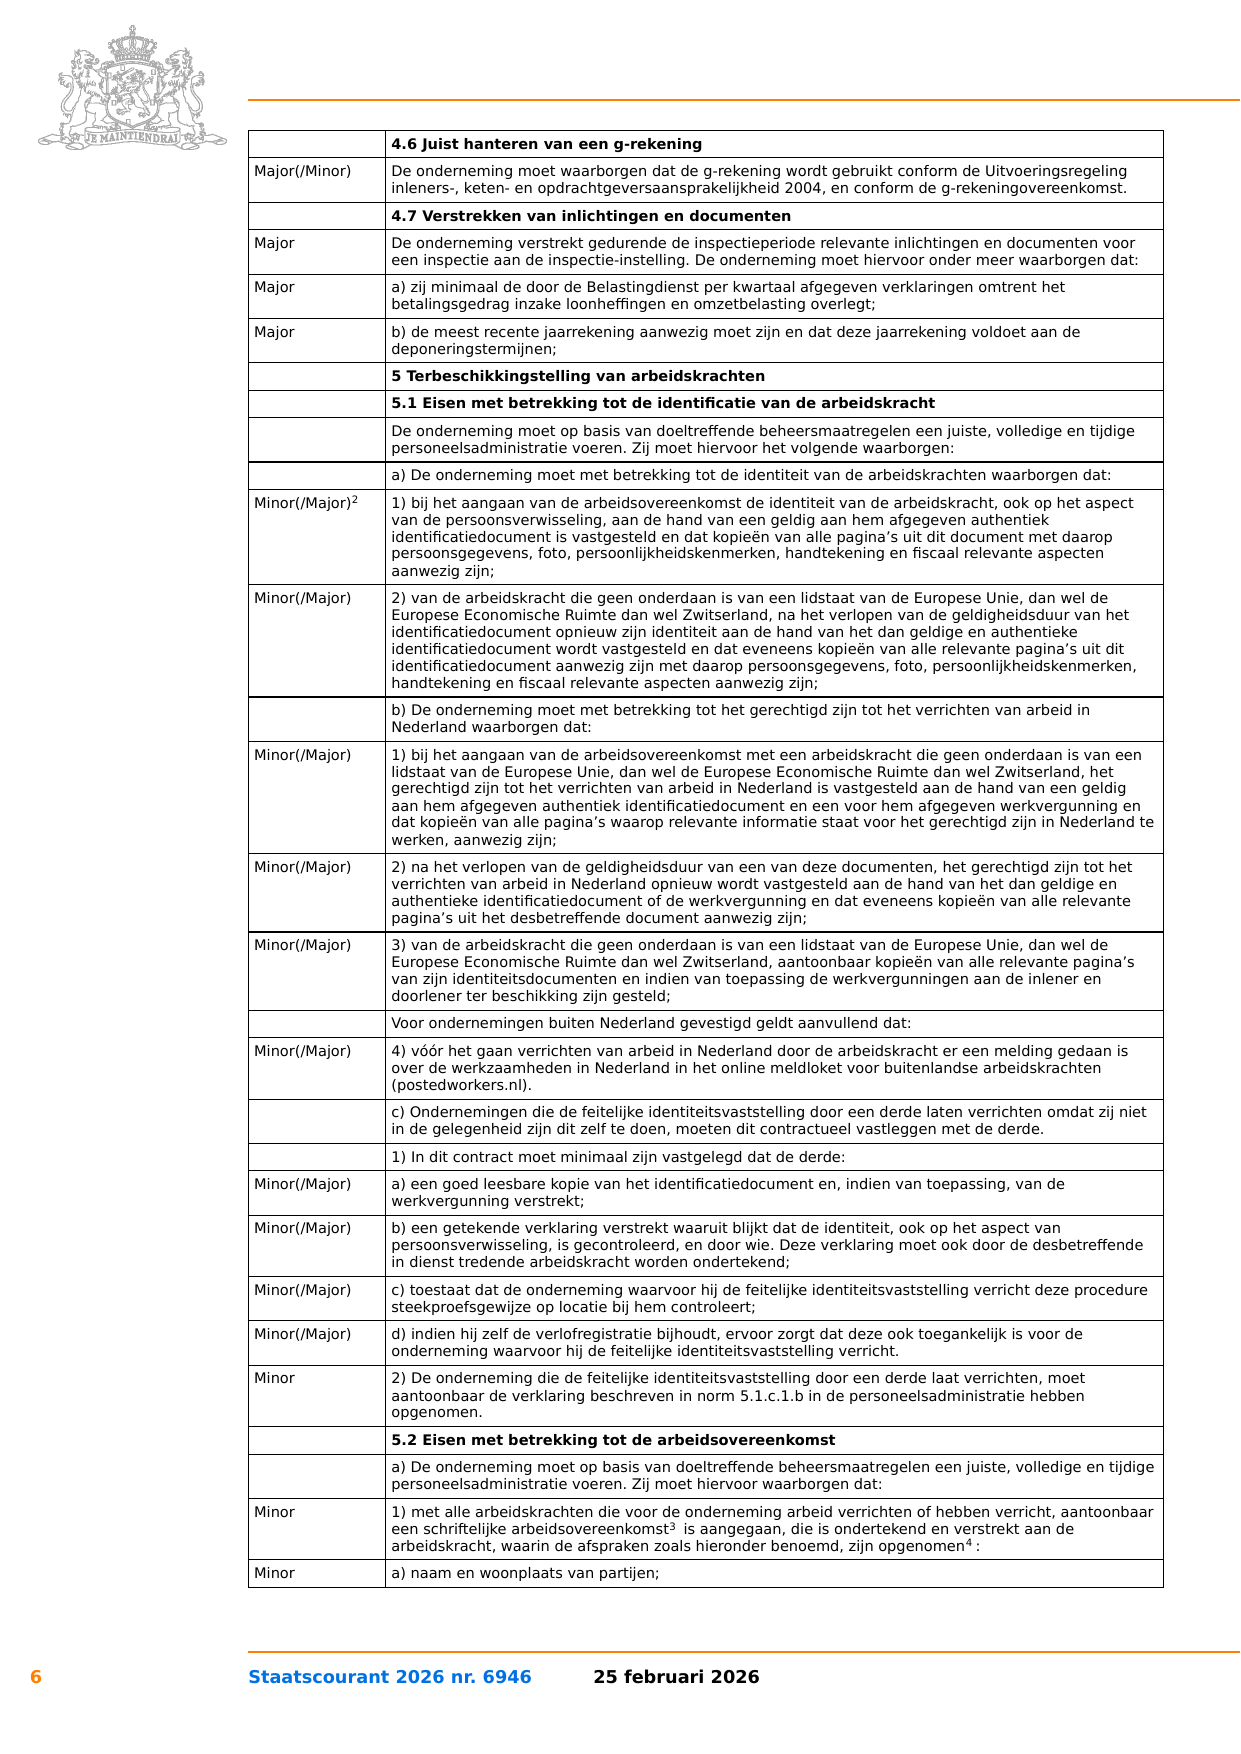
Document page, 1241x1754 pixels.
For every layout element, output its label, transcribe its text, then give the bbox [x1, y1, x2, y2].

table_cell [249, 363, 385, 389]
table_cell 4.6 Juist hanteren van een g-rekening [386, 131, 1163, 157]
table_cell 3) van de arbeidskracht die geen onderdaan is van een lidstaat van de Europese Unie, dan wel de Europese Economische Ruimte dan wel Zwitserland, aantoonbaar kopieën van alle relevante pagina’s van zijn identiteitsdocumenten en indien van toepassing de werkvergunningen aan de inlener en doorlener ter beschikking zijn gesteld; [386, 933, 1163, 1010]
table_cell b) de meest recente jaarrekening aanwezig moet zijn en dat deze jaarrekening voldoet aan de deponeringstermijnen; [386, 319, 1163, 362]
table_cell c) toestaat dat de onderneming waarvoor hij de feitelijke identiteitsvaststelling verricht deze procedure steekproefsgewijze op locatie bij hem controleert; [386, 1277, 1163, 1320]
table_cell a) naam en woonplaats van partijen; [386, 1560, 1163, 1587]
table_cell Minor(/Major) [249, 854, 385, 931]
table_cell Minor(/Major) [249, 1321, 385, 1365]
table_cell b) De onderneming moet met betrekking tot het gerechtigd zijn tot het verrichten van arbeid in Nederland waarborgen dat: [386, 698, 1163, 741]
table_cell 2) na het verlopen van de geldigheidsduur van een van deze documenten, het gerechtigd zijn tot het verrichten van arbeid in Nederland opnieuw wordt vastgesteld aan de hand van het dan geldige en authentieke identificatiedocument of de werkvergunning en dat eveneens kopieën van alle relevante pagina’s uit het desbetreffende document aanwezig zijn; [386, 854, 1163, 931]
table_cell Minor(/Major) [249, 933, 385, 1010]
table_cell [249, 203, 385, 229]
table_cell a) De onderneming moet met betrekking tot de identiteit van de arbeidskrachten waarborgen dat: [386, 463, 1163, 489]
table_cell 5 Terbeschikkingstelling van arbeidskrachten [386, 363, 1163, 389]
table_cell Minor(/Major) [249, 742, 385, 853]
table_cell Minor(/Major) [249, 585, 385, 696]
table_cell 1) bij het aangaan van de arbeidsovereenkomst met een arbeidskracht die geen onderdaan is van een lidstaat van de Europese Unie, dan wel de Europese Economische Ruimte dan wel Zwitserland, het gerechtigd zijn tot het verrichten van arbeid in Nederland is vastgesteld aan de hand van een geldig aan hem afgegeven authentiek identificatiedocument en een voor hem afgegeven werkvergunning en dat kopieën van alle pagina’s waarop relevante informatie staat voor het gerechtigd zijn in Nederland te werken, aanwezig zijn; [386, 742, 1163, 853]
table_cell Major [249, 319, 385, 362]
table_cell Minor(/Major) [249, 1171, 385, 1214]
table_cell 1) bij het aangaan van de arbeidsovereenkomst de identiteit van de arbeidskracht, ook op het aspect van de persoonsverwisseling, aan de hand van een geldig aan hem afgegeven authentiek identificatiedocument is vastgesteld en dat kopieën van alle pagina’s uit dit document met daarop persoonsgegevens, foto, persoonlijkheidskenmerken, handtekening en fiscaal relevante aspecten aanwezig zijn; [386, 490, 1163, 584]
table_cell Minor [249, 1366, 385, 1426]
table_cell Minor(/Major) [249, 1038, 385, 1098]
table_cell De onderneming moet waarborgen dat de g-rekening wordt gebruikt conform de Uitvoeringsregeling inleners-, keten- en opdrachtgeversaansprakelijkheid 2004, en conform de g-rekeningovereenkomst. [386, 158, 1163, 202]
table_cell [249, 1100, 385, 1143]
table_cell Voor ondernemingen buiten Nederland gevestigd geldt aanvullend dat: [386, 1011, 1163, 1037]
table_cell [249, 698, 385, 741]
table_cell Minor [249, 1560, 385, 1587]
table_cell Major [249, 275, 385, 318]
table_cell [249, 1427, 385, 1453]
table_cell [249, 1011, 385, 1037]
table_cell Major(/Minor) [249, 158, 385, 202]
table_cell 1) In dit contract moet minimaal zijn vastgelegd dat de derde: [386, 1144, 1163, 1170]
table_cell Major [249, 230, 385, 273]
picture [38, 25, 227, 150]
table_cell Minor [249, 1499, 385, 1559]
table_cell 5.2 Eisen met betrekking tot de arbeidsovereenkomst [386, 1427, 1163, 1453]
table_cell 1) met alle arbeidskrachten die voor de onderneming arbeid verrichten of hebben verricht, aantoonbaar een schriftelijke arbeidsovereenkomst3 is aangegaan, die is ondertekend en verstrekt aan de arbeidskracht, waarin de afspraken zoals hieronder benoemd, zijn opgenomen4: [386, 1499, 1163, 1559]
table_cell 4) vóór het gaan verrichten van arbeid in Nederland door de arbeidskracht er een melding gedaan is over de werkzaamheden in Nederland in het online meldloket voor buitenlandse arbeidskrachten (postedworkers.nl). [386, 1038, 1163, 1098]
table_cell Minor(/Major) [249, 1216, 385, 1276]
table_cell 2) van de arbeidskracht die geen onderdaan is van een lidstaat van de Europese Unie, dan wel de Europese Economische Ruimte dan wel Zwitserland, na het verlopen van de geldigheidsduur van het identificatiedocument opnieuw zijn identiteit aan de hand van het dan geldige en authentieke identificatiedocument wordt vastgesteld en dat eveneens kopieën van alle relevante pagina’s uit dit identificatiedocument aanwezig zijn met daarop persoonsgegevens, foto, persoonlijkheidskenmerken, handtekening en fiscaal relevante aspecten aanwezig zijn; [386, 585, 1163, 696]
table_cell d) indien hij zelf de verlofregistratie bijhoudt, ervoor zorgt dat deze ook toegankelijk is voor de onderneming waarvoor hij de feitelijke identiteitsvaststelling verricht. [386, 1321, 1163, 1365]
table_cell 4.7 Verstrekken van inlichtingen en documenten [386, 203, 1163, 229]
table_cell a) De onderneming moet op basis van doeltreffende beheersmaatregelen een juiste, volledige en tijdige personeelsadministratie voeren. Zij moet hiervoor waarborgen dat: [386, 1455, 1163, 1498]
table_cell c) Ondernemingen die de feitelijke identiteitsvaststelling door een derde laten verrichten omdat zij niet in de gelegenheid zijn dit zelf te doen, moeten dit contractueel vastleggen met de derde. [386, 1100, 1163, 1143]
table_cell [249, 391, 385, 417]
table_cell [249, 131, 385, 157]
table_cell Minor(/Major) [249, 1277, 385, 1320]
table_cell [249, 463, 385, 489]
table_cell 2) De onderneming die de feitelijke identiteitsvaststelling door een derde laat verrichten, moet aantoonbaar de verklaring beschreven in norm 5.1.c.1.b in de personeelsadministratie hebben opgenomen. [386, 1366, 1163, 1426]
table_cell [249, 418, 385, 461]
table_cell a) een goed leesbare kopie van het identificatiedocument en, indien van toepassing, van de werkvergunning verstrekt; [386, 1171, 1163, 1214]
table_cell De onderneming verstrekt gedurende de inspectieperiode relevante inlichtingen en documenten voor een inspectie aan de inspectie-instelling. De onderneming moet hiervoor onder meer waarborgen dat: [386, 230, 1163, 273]
table_cell Minor(/Major)2 [249, 490, 385, 584]
table_cell [249, 1144, 385, 1170]
table_cell b) een getekende verklaring verstrekt waaruit blijkt dat de identiteit, ook op het aspect van persoonsverwisseling, is gecontroleerd, en door wie. Deze verklaring moet ook door de desbetreffende in dienst tredende arbeidskracht worden ondertekend; [386, 1216, 1163, 1276]
table_cell a) zij minimaal de door de Belastingdienst per kwartaal afgegeven verklaringen omtrent het betalingsgedrag inzake loonheffingen en omzetbelasting overlegt; [386, 275, 1163, 318]
table_cell [249, 1455, 385, 1498]
table_cell 5.1 Eisen met betrekking tot de identificatie van de arbeidskracht [386, 391, 1163, 417]
table_cell De onderneming moet op basis van doeltreffende beheersmaatregelen een juiste, volledige en tijdige personeelsadministratie voeren. Zij moet hiervoor het volgende waarborgen: [386, 418, 1163, 461]
